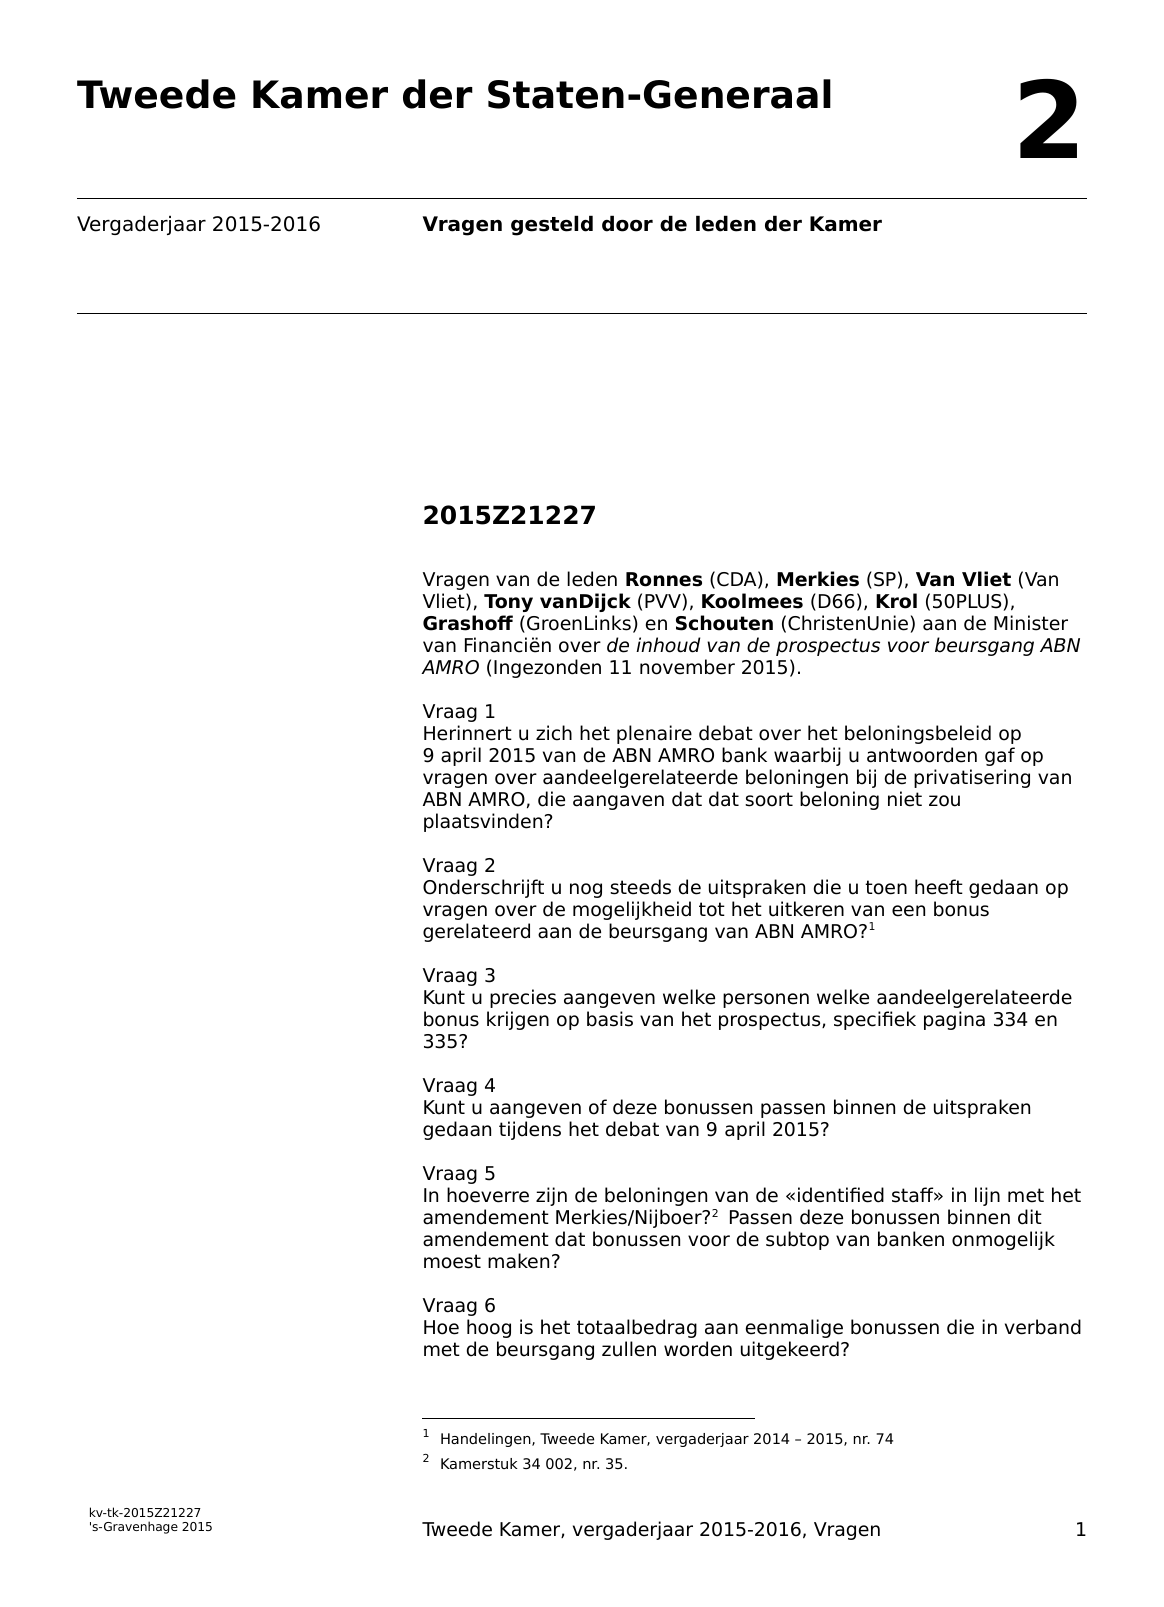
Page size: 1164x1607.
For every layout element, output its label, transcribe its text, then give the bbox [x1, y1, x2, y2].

table_header Tweede Kamer der Staten-Generaal [77, 59, 886, 198]
table_cell Vragen gesteld door de leden der Kamer [422, 199, 1087, 313]
text Vraag 3 [422, 965, 1087, 987]
text Vragen van de leden Ronnes (CDA), Merkies (SP), Van Vliet (Van Vliet), Tony vanDijck (PVV), Koolmees (D66), Krol (50PLUS), Grashoff (GroenLinks) en Schouten (ChristenUnie) aan de Minister van Financiën over de inhoud van de prospectus voor beursgang ABN AMRO (Ingezonden 11 november 2015). [422, 569, 1087, 679]
text 2015Z21227 [422, 501, 1087, 531]
text kv-tk-2015Z21227 [88, 1506, 323, 1520]
text 's-Gravenhage 2015 [88, 1520, 323, 1534]
table_cell Vergaderjaar 2015-2016 [77, 199, 422, 313]
text Vraag 2 [422, 855, 1087, 877]
text Handelingen, Tweede Kamer, vergaderjaar 2014 – 2015, nr. 74 [422, 1427, 1087, 1449]
text Kunt u aangeven of deze bonussen passen binnen de uitspraken gedaan tijdens het debat van 9 april 2015? [422, 1097, 1087, 1141]
text Onderschrijft u nog steeds de uitspraken die u toen heeft gedaan op vragen over de mogelijkheid tot het uitkeren van een bonus gerelateerd aan de beursgang van ABN AMRO? [422, 877, 1087, 943]
text In hoeverre zijn de beloningen van de «identified staff» in lijn met het amendement Merkies/Nijboer? Passen deze bonussen binnen dit amendement dat bonussen voor de subtop van banken onmogelijk moest maken? [422, 1185, 1087, 1273]
text Vraag 5 [422, 1163, 1087, 1185]
text Vraag 4 [422, 1075, 1087, 1097]
text Vraag 1 [422, 701, 1087, 723]
text Herinnert u zich het plenaire debat over het beloningsbeleid op 9 april 2015 van de ABN AMRO bank waarbij u antwoorden gaf op vragen over aandeelgerelateerde beloningen bij de privatisering van ABN AMRO, die aangaven dat dat soort beloning niet zou plaatsvinden? [422, 723, 1087, 833]
text Vraag 6 [422, 1295, 1087, 1317]
text Kamerstuk 34 002, nr. 35. [422, 1452, 1087, 1474]
text Kunt u precies aangeven welke personen welke aandeelgerelateerde bonus krijgen op basis van het prospectus, specifiek pagina 334 en 335? [422, 987, 1087, 1053]
text Hoe hoog is het totaalbedrag aan eenmalige bonussen die in verband met de beursgang zullen worden uitgekeerd? [422, 1317, 1087, 1361]
table_header 2 [886, 59, 1087, 198]
